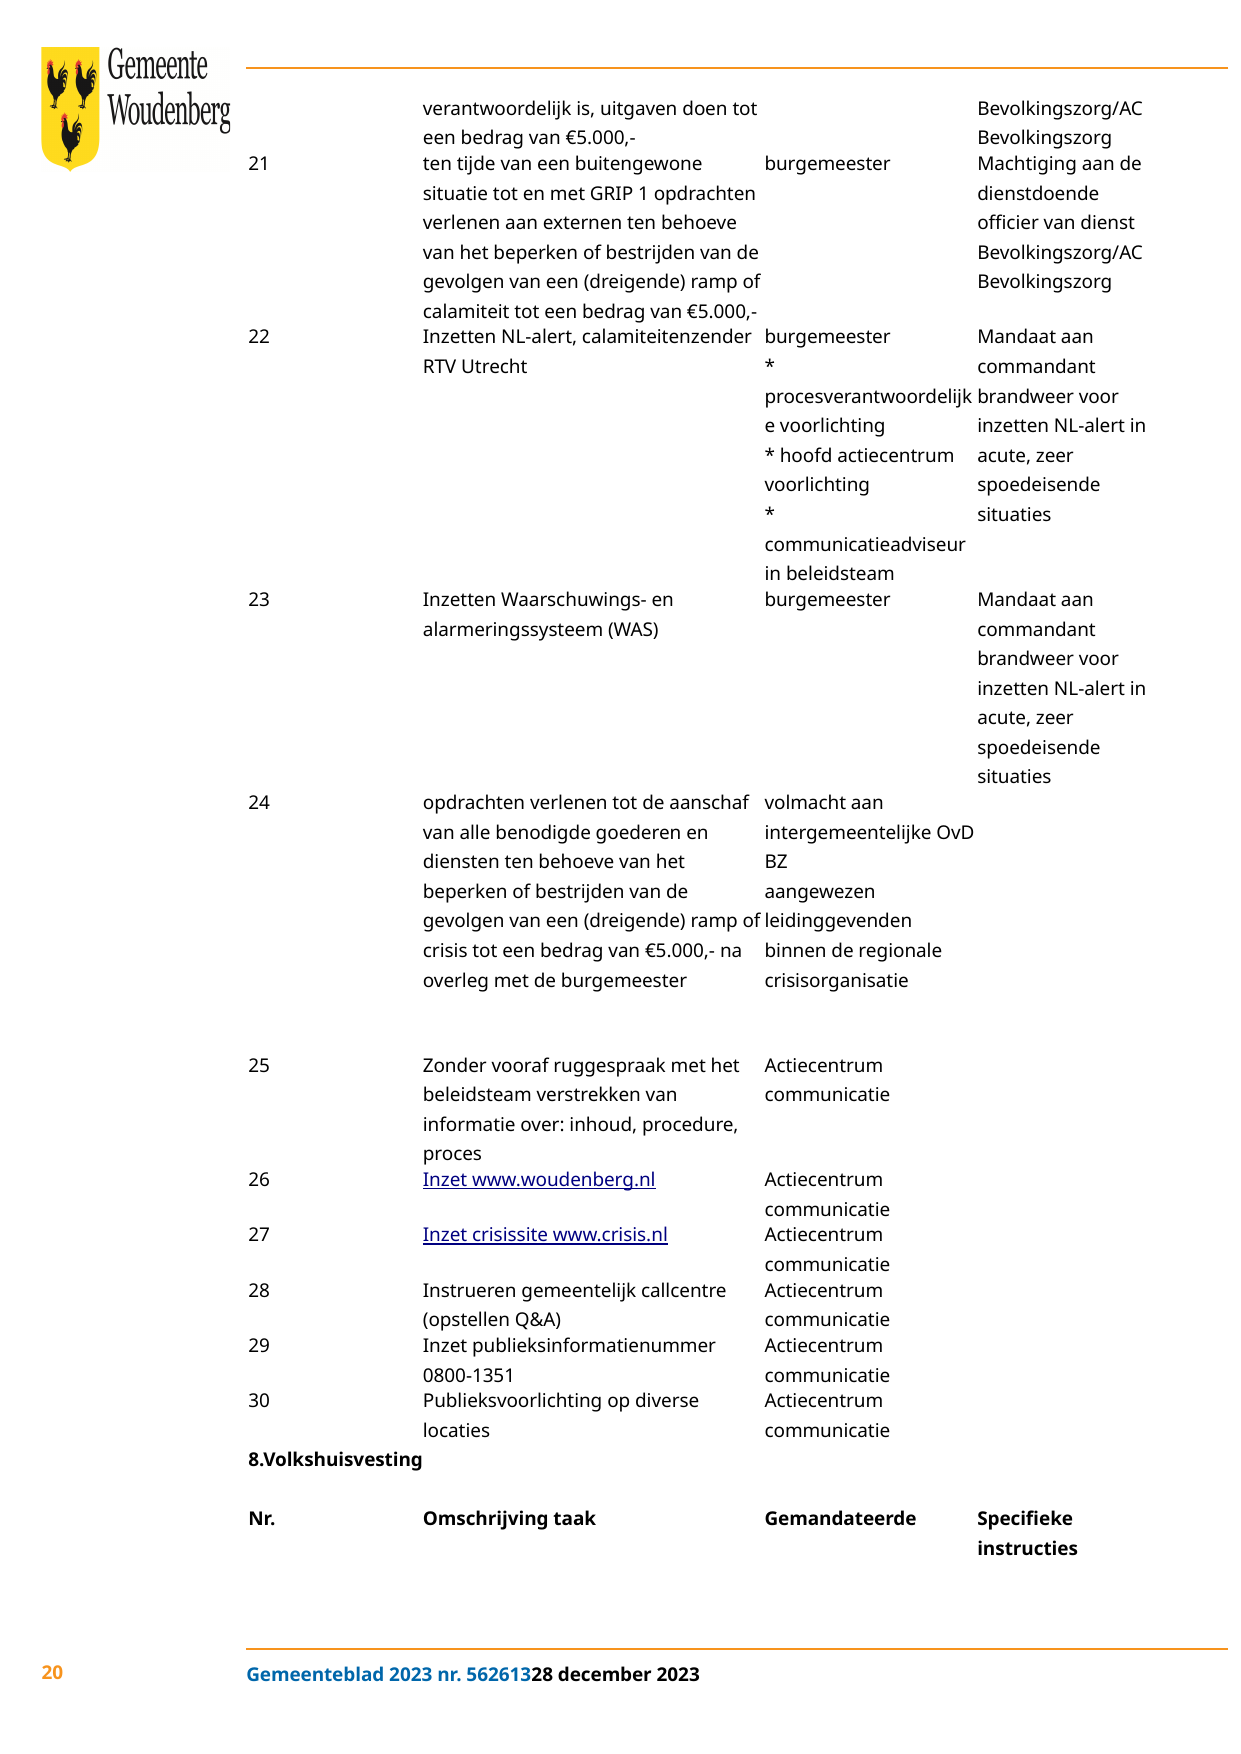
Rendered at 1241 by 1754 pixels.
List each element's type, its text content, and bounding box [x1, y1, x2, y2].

table_cell burgemeester [764, 586, 977, 789]
table_cell opdrachten verlenen tot de aanschaf van alle benodigde goederen en diensten ten behoeve van het beperken of bestrijden van de gevolgen van een (dreigende) ramp of crisis tot een bedrag van €5.000,- na overleg met de burgemeester [423, 789, 764, 1052]
table_cell [977, 1052, 1152, 1166]
table_cell Machtiging aan de dienstdoende officier van dienst Bevolkingszorg/AC Bevolkingszorg [977, 150, 1152, 324]
text 8.Volkshuisvesting [248, 1446, 1152, 1472]
table_header Specifieke instructies [977, 1505, 1152, 1561]
table_cell [977, 1388, 1152, 1443]
table_cell 23 [248, 586, 423, 789]
table_cell Inzetten Waarschuwings- en alarmeringssysteem (WAS) [423, 586, 764, 789]
table_cell 22 [248, 324, 423, 586]
table_cell 21 [248, 150, 423, 324]
table_cell Actiecentrum communicatie [764, 1052, 977, 1166]
table_cell [764, 95, 977, 150]
table_cell Inzet publieksinformatienummer 0800-1351 [423, 1332, 764, 1387]
table_cell [977, 1332, 1152, 1387]
table_cell Bevolkingszorg/AC Bevolkingszorg [977, 95, 1152, 150]
table_cell [977, 1166, 1152, 1222]
table_header Nr. [248, 1505, 423, 1561]
table_cell [248, 95, 423, 150]
table_cell 28 [248, 1277, 423, 1332]
table_cell 30 [248, 1388, 423, 1443]
table_cell burgemeester [764, 150, 977, 324]
table_cell Actiecentrum communicatie [764, 1332, 977, 1387]
table_cell volmacht aan intergemeentelijke OvD BZ aangewezen leidinggevenden binnen de regionale crisisorganisatie [764, 789, 977, 1052]
table_header Omschrijving taak [423, 1505, 764, 1561]
table_header Gemandateerde [764, 1505, 977, 1561]
table_cell Publieksvoorlichting op diverse locaties [423, 1388, 764, 1443]
table_cell Actiecentrum communicatie [764, 1388, 977, 1443]
table_cell [977, 1277, 1152, 1332]
table_cell Inzet crisissite www.crisis.nl [423, 1222, 764, 1277]
table_cell Actiecentrum communicatie [764, 1277, 977, 1332]
table_cell verantwoordelijk is, uitgaven doen tot een bedrag van €5.000,- [423, 95, 764, 150]
table_cell Mandaat aan commandant brandweer voor inzetten NL-alert in acute, zeer spoedeisende situaties [977, 324, 1152, 586]
picture [41, 47, 231, 172]
table_cell Instrueren gemeentelijk callcentre (opstellen Q&A) [423, 1277, 764, 1332]
table_cell 27 [248, 1222, 423, 1277]
table_cell [977, 789, 1152, 1052]
table_cell [977, 1222, 1152, 1277]
table_cell Actiecentrum communicatie [764, 1166, 977, 1222]
table_cell 25 [248, 1052, 423, 1166]
table_cell 29 [248, 1332, 423, 1387]
table_cell burgemeester * procesverantwoordelijke voorlichting * hoofd actiecentrum voorlichting * communicatieadviseur in beleidsteam [764, 324, 977, 586]
table_cell Mandaat aan commandant brandweer voor inzetten NL-alert in acute, zeer spoedeisende situaties [977, 586, 1152, 789]
table_cell 26 [248, 1166, 423, 1222]
table_cell Actiecentrum communicatie [764, 1222, 977, 1277]
table_cell 24 [248, 789, 423, 1052]
table_cell ten tijde van een buitengewone situatie tot en met GRIP 1 opdrachten verlenen aan externen ten behoeve van het beperken of bestrijden van de gevolgen van een (dreigende) ramp of calamiteit tot een bedrag van €5.000,- [423, 150, 764, 324]
table_cell Inzetten NL-alert, calamiteitenzender RTV Utrecht [423, 324, 764, 586]
table_cell Inzet www.woudenberg.nl [423, 1166, 764, 1222]
table_cell Zonder vooraf ruggespraak met het beleidsteam verstrekken van informatie over: inhoud, procedure, proces [423, 1052, 764, 1166]
